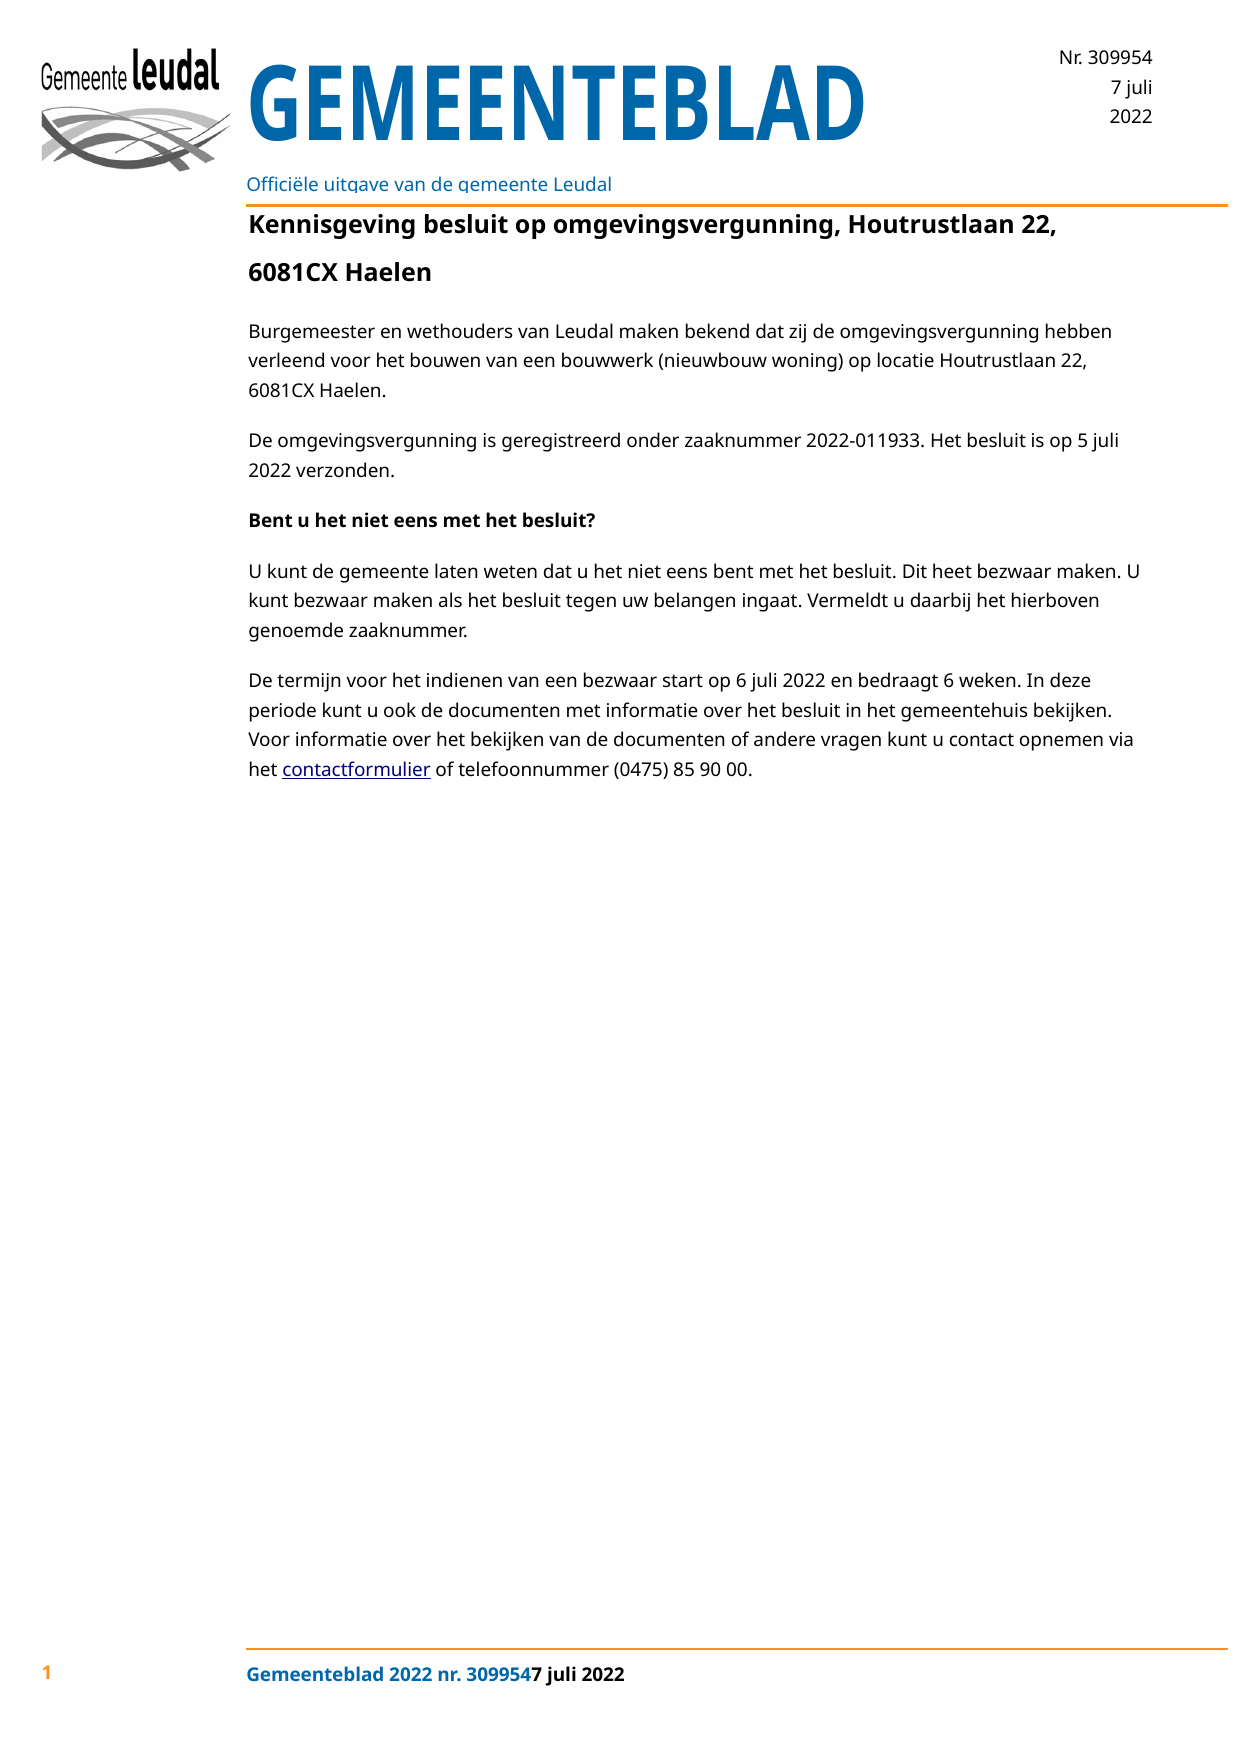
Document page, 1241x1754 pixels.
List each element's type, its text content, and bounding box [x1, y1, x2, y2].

picture [41, 47, 231, 172]
text De termijn voor het indienen van een bezwaar start op 6 juli 2022 en bedraagt 6 weken. In deze periode kunt u ook de documenten met informatie over het besluit in het gemeentehuis bekijken. Voor informatie over het bekijken van de documenten of andere vragen kunt u contact opnemen via het contactformulier of telefoonnummer (0475) 85 90 00. [248, 667, 1152, 782]
text Kennisgeving besluit op omgevingsvergunning, Houtrustlaan 22, 6081CX Haelen [248, 207, 1152, 288]
text Bent u het niet eens met het besluit? [248, 507, 1152, 533]
text Burgemeester en wethouders van Leudal maken bekend dat zij de omgevingsvergunning hebben verleend voor het bouwen van een bouwwerk (nieuwbouw woning) op locatie Houtrustlaan 22, 6081CX Haelen. [248, 318, 1152, 403]
text U kunt de gemeente laten weten dat u het niet eens bent met het besluit. Dit heet bezwaar maken. U kunt bezwaar maken als het besluit tegen uw belangen ingaat. Vermeldt u daarbij het hierboven genoemde zaaknummer. [248, 558, 1152, 643]
text De omgevingsvergunning is geregistreerd onder zaaknummer 2022-011933. Het besluit is op 5 juli 2022 verzonden. [248, 427, 1152, 483]
